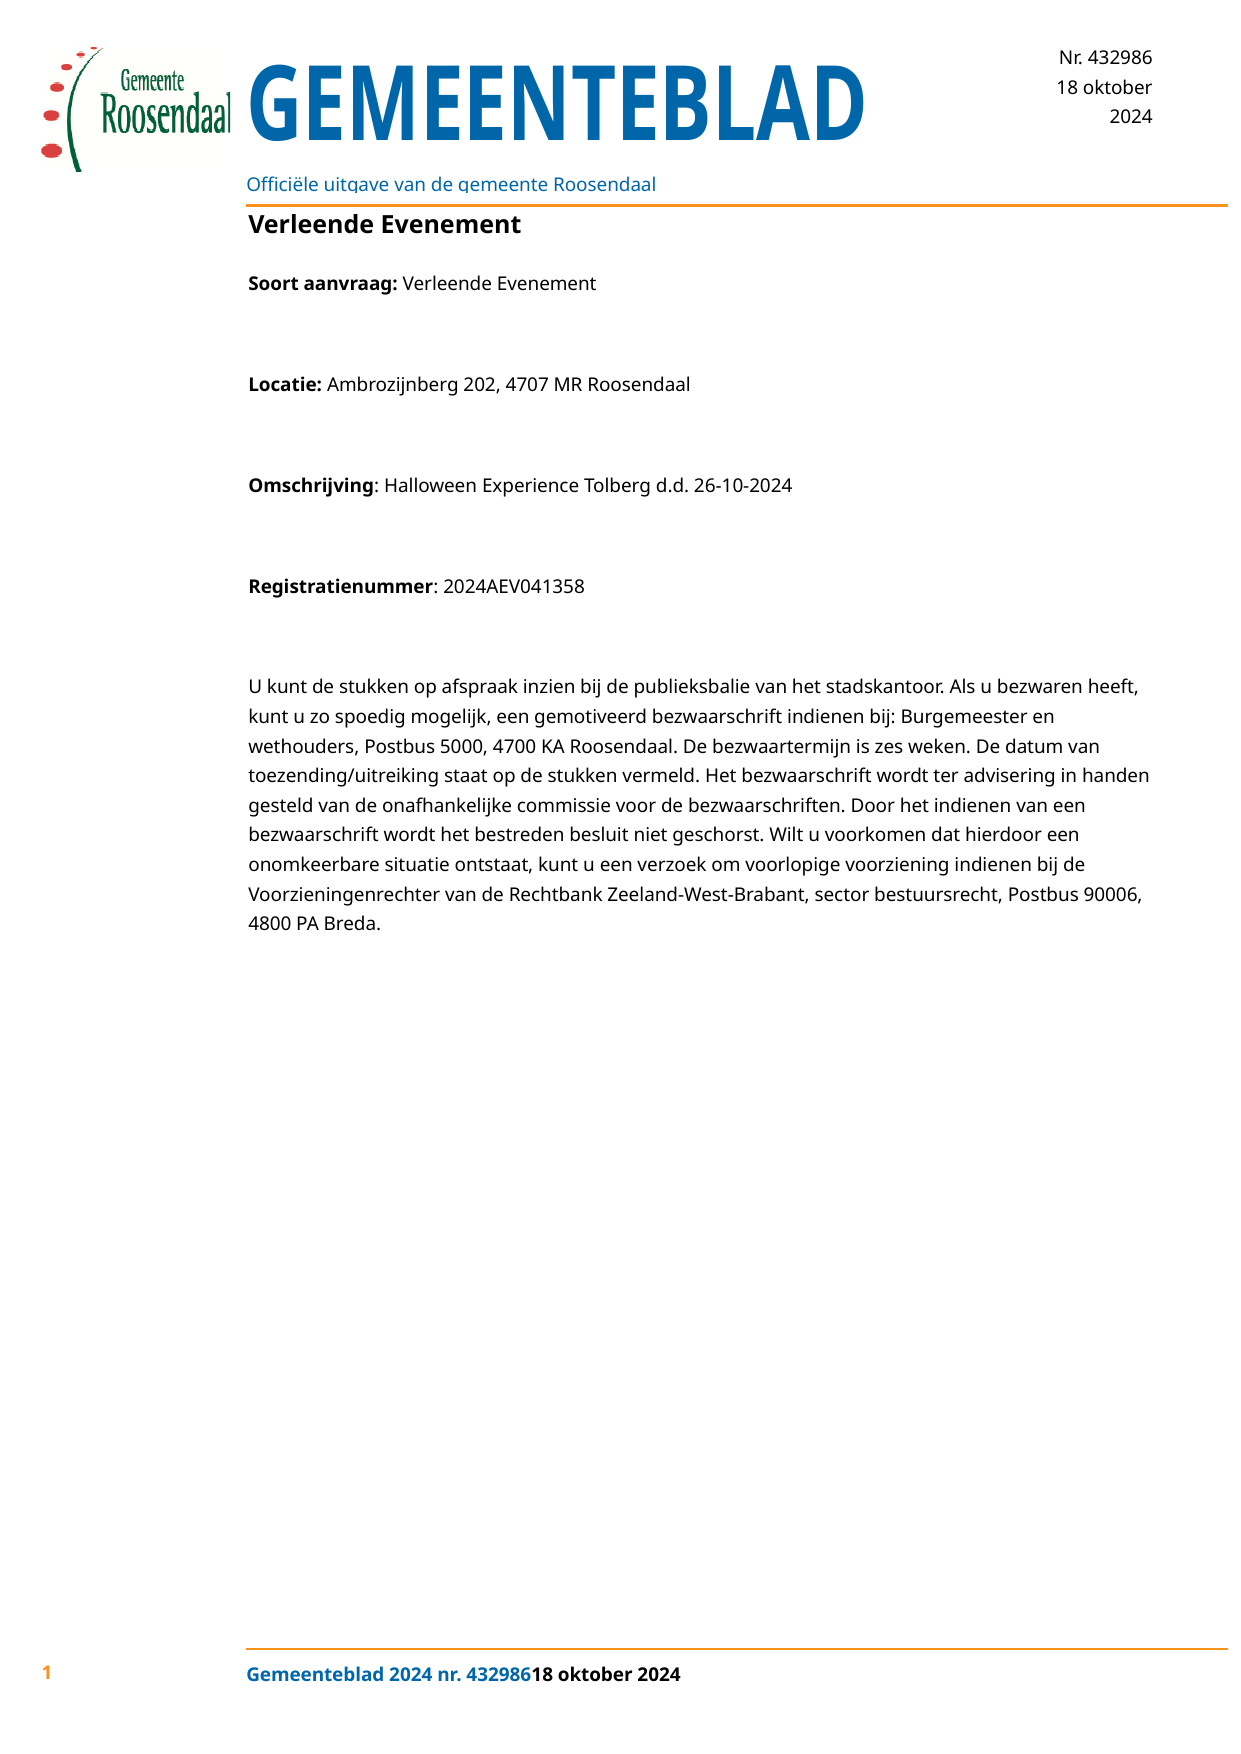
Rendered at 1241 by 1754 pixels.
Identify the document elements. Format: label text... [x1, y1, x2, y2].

text Locatie: Ambrozijnberg 202, 4707 MR Roosendaal [248, 371, 1152, 397]
text Registratienummer: 2024AEV041358 [248, 573, 1152, 598]
text Soort aanvraag: Verleende Evenement [248, 270, 1152, 296]
text Omschrijving: Halloween Experience Tolberg d.d. 26-10-2024 [248, 472, 1152, 498]
picture [41, 47, 231, 172]
text Verleende Evenement [248, 207, 1152, 241]
text U kunt de stukken op afspraak inzien bij de publieksbalie van het stadskantoor. Als u bezwaren heeft, kunt u zo spoedig mogelijk, een gemotiveerd bezwaarschrift indienen bij: Burgemeester en wethouders, Postbus 5000, 4700 KA Roosendaal. De bezwaartermijn is zes weken. De datum van toezending/uitreiking staat op de stukken vermeld. Het bezwaarschrift wordt ter advisering in handen gesteld van de onafhankelijke commissie voor de bezwaarschriften. Door het indienen van een bezwaarschrift wordt het bestreden besluit niet geschorst. Wilt u voorkomen dat hierdoor een onomkeerbare situatie ontstaat, kunt u een verzoek om voorlopige voorziening indienen bij de Voorzieningenrechter van de Rechtbank Zeeland-West-Brabant, sector bestuursrecht, Postbus 90006, 4800 PA Breda. [248, 674, 1152, 936]
